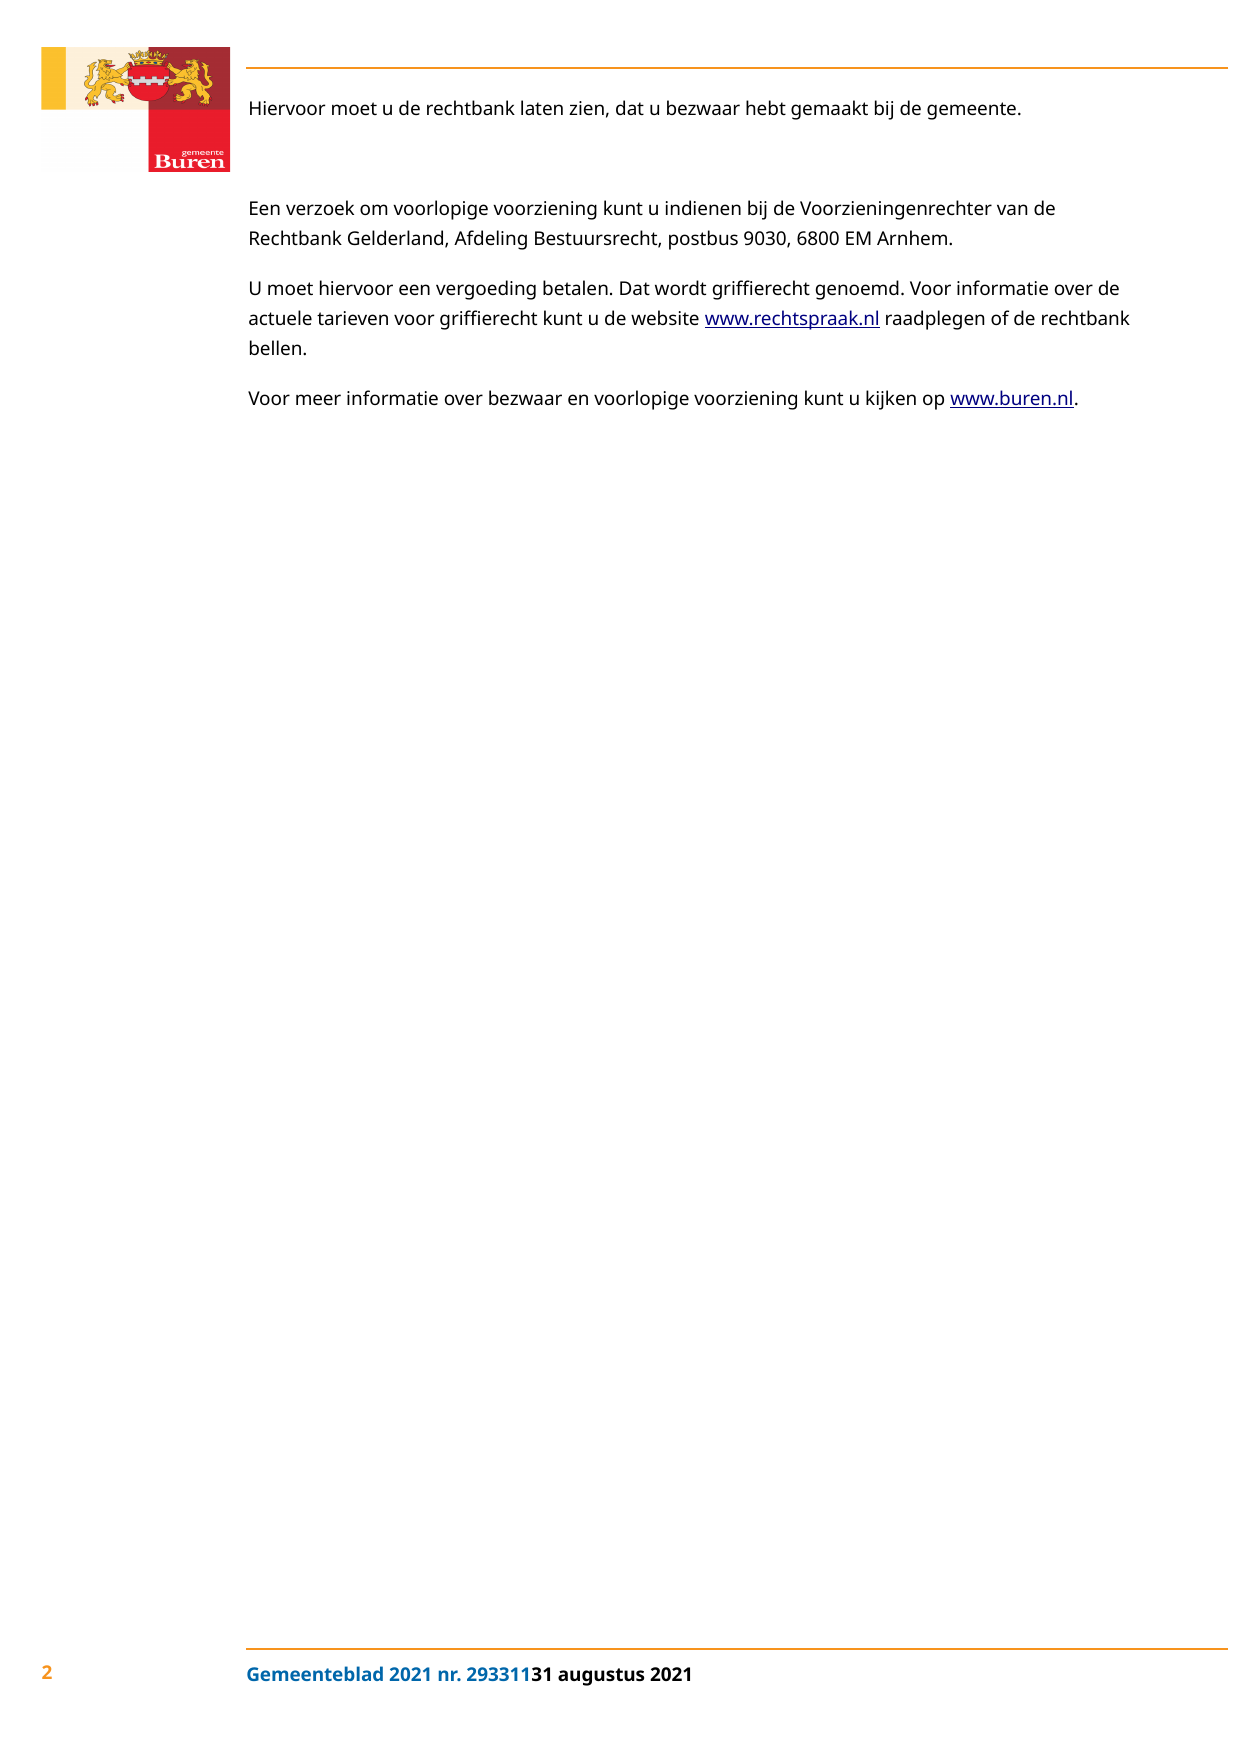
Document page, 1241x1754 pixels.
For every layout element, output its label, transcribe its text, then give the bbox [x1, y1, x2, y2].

text Hiervoor moet u de rechtbank laten zien, dat u bezwaar hebt gemaakt bij de gemeente. [248, 95, 1152, 121]
text Een verzoek om voorlopige voorziening kunt u indienen bij de Voorzieningenrechter van de Rechtbank Gelderland, Afdeling Bestuursrecht, postbus 9030, 6800 EM Arnhem. [248, 196, 1152, 251]
text Voor meer informatie over bezwaar en voorlopige voorziening kunt u kijken op www.buren.nl. [248, 385, 1152, 411]
picture [41, 47, 231, 172]
text U moet hiervoor een vergoeding betalen. Dat wordt griffierecht genoemd. Voor informatie over de actuele tarieven voor griffierecht kunt u de website www.rechtspraak.nl raadplegen of de rechtbank bellen. [248, 276, 1152, 361]
